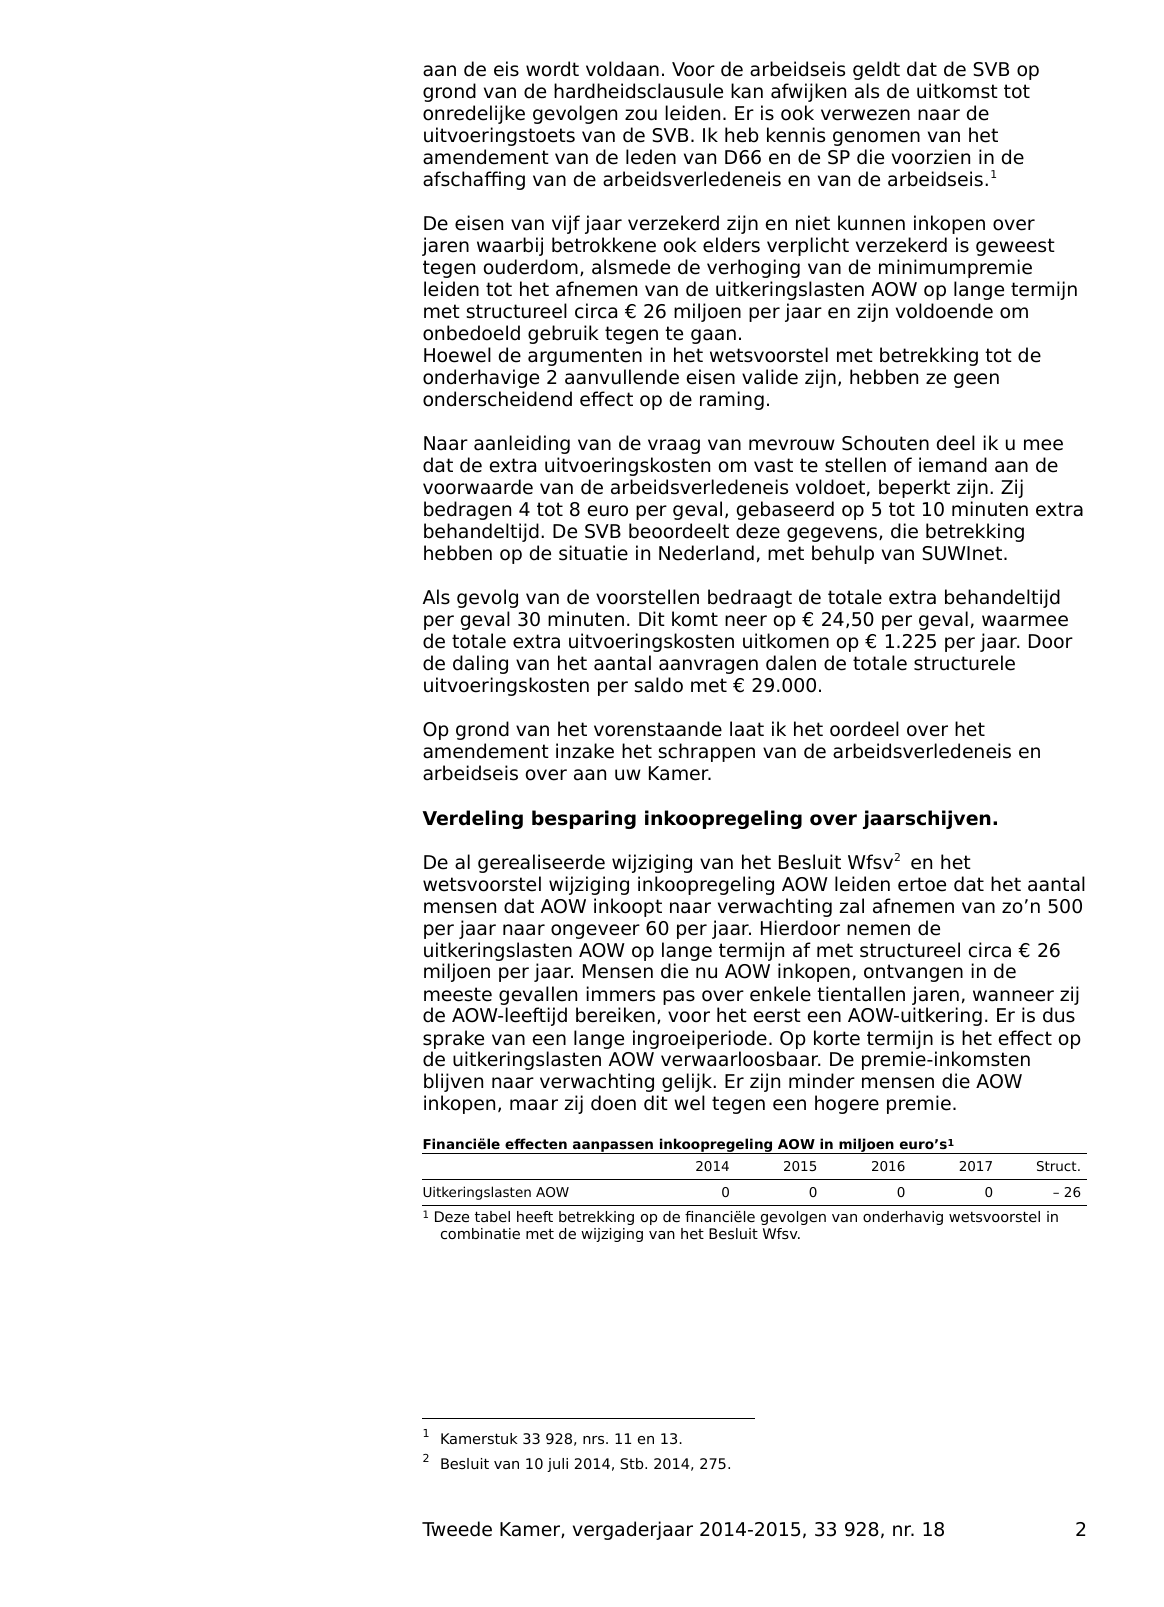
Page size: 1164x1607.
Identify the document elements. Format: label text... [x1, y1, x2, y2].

text Hoewel de argumenten in het wetsvoorstel met betrekking tot de onderhavige 2 aanvullende eisen valide zijn, hebben ze geen onderscheidend effect op de raming. [422, 345, 1087, 411]
text Als gevolg van de voorstellen bedraagt de totale extra behandeltijd per geval 30 minuten. Dit komt neer op € 24,50 per geval, waarmee de totale extra uitvoeringskosten uitkomen op € 1.225 per jaar. Door de daling van het aantal aanvragen dalen de totale structurele uitvoeringskosten per saldo met € 29.000. [422, 587, 1087, 697]
table_cell 2016 [823, 1154, 911, 1179]
text De al gerealiseerde wijziging van het Besluit Wfsv en het wetsvoorstel wijziging inkoopregeling AOW leiden ertoe dat het aantal mensen dat AOW inkoopt naar verwachting zal afnemen van zo’n 500 per jaar naar ongeveer 60 per jaar. Hierdoor nemen de uitkeringslasten AOW op lange termijn af met structureel circa € 26 miljoen per jaar. Mensen die nu AOW inkopen, ontvangen in de meeste gevallen immers pas over enkele tientallen jaren, wanneer zij de AOW-leeftijd bereiken, voor het eerst een AOW-uitkering. Er is dus sprake van een lange ingroeiperiode. Op korte termijn is het effect op de uitkeringslasten AOW verwaarloosbaar. De premie-inkomsten blijven naar verwachting gelijk. Er zijn minder mensen die AOW inkopen, maar zij doen dit wel tegen een hogere premie. [422, 852, 1087, 1115]
table_cell [422, 1154, 648, 1179]
table_header Financiële effecten aanpassen inkoopregeling AOW in miljoen euro’s1 [422, 1137, 1087, 1153]
table_cell 0 [648, 1180, 735, 1205]
text Naar aanleiding van de vraag van mevrouw Schouten deel ik u mee dat de extra uitvoeringskosten om vast te stellen of iemand aan de voorwaarde van de arbeidsverledeneis voldoet, beperkt zijn. Zij bedragen 4 tot 8 euro per geval, gebaseerd op 5 tot 10 minuten extra behandeltijd. De SVB beoordeelt deze gegevens, die betrekking hebben op de situatie in Nederland, met behulp van SUWInet. [422, 433, 1087, 565]
table_cell 1 Deze tabel heeft betrekking op de financiële gevolgen van onderhavig wetsvoorstel in combinatie met de wijziging van het Besluit Wfsv. [422, 1206, 1087, 1243]
table_cell 0 [911, 1180, 999, 1205]
table_cell 0 [823, 1180, 911, 1205]
subtitle Verdeling besparing inkoopregeling over jaarschijven. [422, 807, 1087, 829]
table_cell 2014 [648, 1154, 735, 1179]
table_cell Uitkeringslasten AOW [422, 1180, 648, 1205]
table_cell 2017 [911, 1154, 999, 1179]
text Besluit van 10 juli 2014, Stb. 2014, 275. [422, 1452, 1087, 1474]
text De eisen van vijf jaar verzekerd zijn en niet kunnen inkopen over jaren waarbij betrokkene ook elders verplicht verzekerd is geweest tegen ouderdom, alsmede de verhoging van de minimumpremie leiden tot het afnemen van de uitkeringslasten AOW op lange termijn met structureel circa € 26 miljoen per jaar en zijn voldoende om onbedoeld gebruik tegen te gaan. [422, 213, 1087, 345]
text Kamerstuk 33 928, nrs. 11 en 13. [422, 1427, 1087, 1449]
table_cell Struct. [999, 1154, 1087, 1179]
table_cell – 26 [999, 1180, 1087, 1205]
text Op grond van het vorenstaande laat ik het oordeel over het amendement inzake het schrappen van de arbeidsverledeneis en arbeidseis over aan uw Kamer. [422, 719, 1087, 785]
table_cell 0 [735, 1180, 823, 1205]
table_cell 2015 [735, 1154, 823, 1179]
text aan de eis wordt voldaan. Voor de arbeidseis geldt dat de SVB op grond van de hardheidsclausule kan afwijken als de uitkomst tot onredelijke gevolgen zou leiden. Er is ook verwezen naar de uitvoeringstoets van de SVB. Ik heb kennis genomen van het amendement van de leden van D66 en de SP die voorzien in de afschaffing van de arbeidsverledeneis en van de arbeidseis. [422, 59, 1087, 191]
